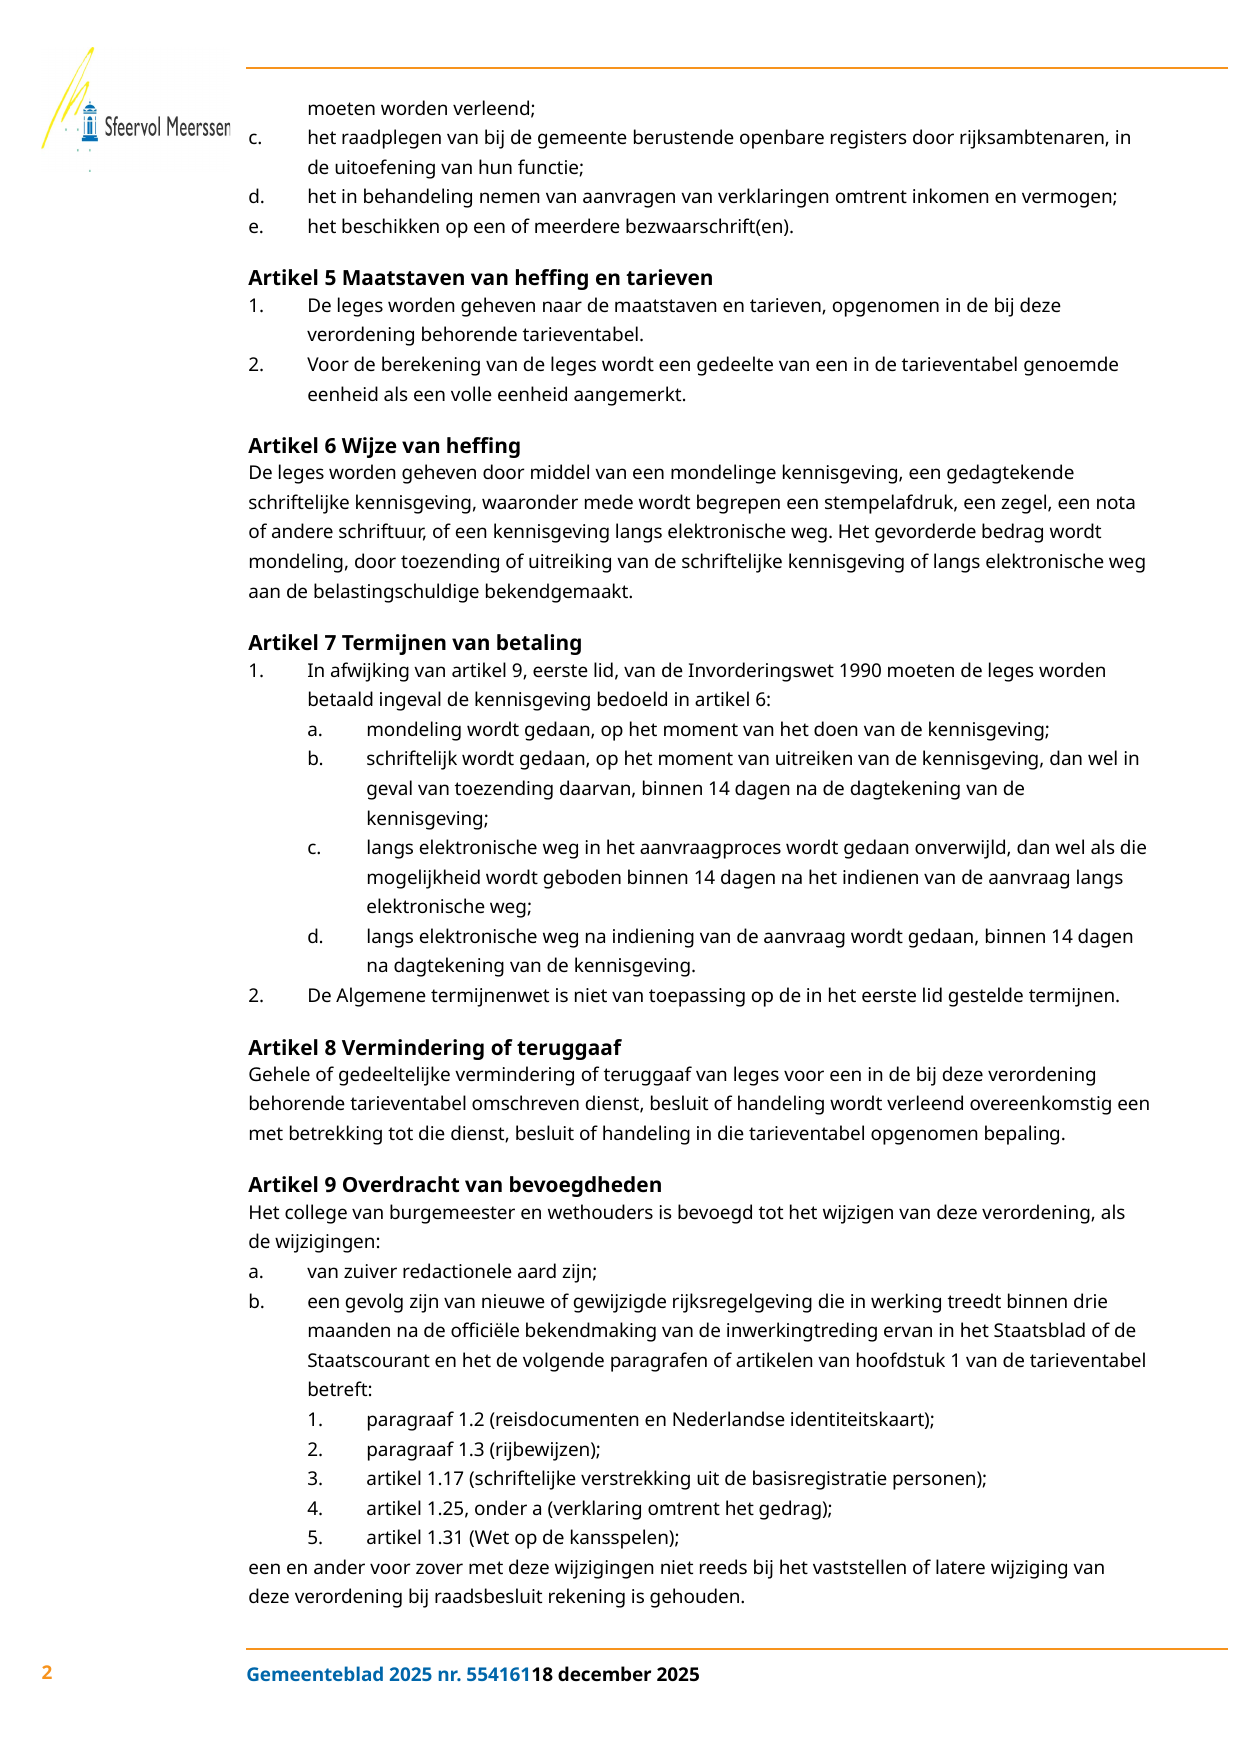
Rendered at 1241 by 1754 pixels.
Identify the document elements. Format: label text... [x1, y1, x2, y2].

text Gehele of gedeeltelijke vermindering of teruggaaf van leges voor een in de bij deze verordening behorende tarieventabel omschreven dienst, besluit of handeling wordt verleend overeenkomstig een met betrekking tot die dienst, besluit of handeling in die tarieventabel opgenomen bepaling. [248, 1061, 1152, 1146]
list In afwijking van artikel 9, eerste lid, van de Invorderingswet 1990 moeten de leges worden betaald ingeval de kennisgeving bedoeld in artikel 6: [248, 657, 1152, 712]
text Artikel 6 Wijze van heffing [248, 431, 1152, 459]
text Artikel 7 Termijnen van betaling [248, 628, 1152, 657]
list het beschikken op een of meerdere bezwaarschrift(en). [248, 213, 1152, 239]
list artikel 1.25, onder a (verklaring omtrent het gedrag); [307, 1495, 1152, 1521]
text Artikel 9 Overdracht van bevoegdheden [248, 1171, 1152, 1199]
list De leges worden geheven naar de maatstaven en tarieven, opgenomen in de bij deze verordening behorende tarieventabel. [248, 292, 1152, 347]
text Het college van burgemeester en wethouders is bevoegd tot het wijzigen van deze verordening, als de wijzigingen: [248, 1199, 1152, 1254]
list mondeling wordt gedaan, op het moment van het doen van de kennisgeving; [307, 716, 1152, 742]
list artikel 1.31 (Wet op de kansspelen); [307, 1524, 1152, 1550]
list De Algemene termijnenwet is niet van toepassing op de in het eerste lid gestelde termijnen. [248, 982, 1152, 1008]
list moeten worden verleend; [248, 95, 1152, 121]
list het raadplegen van bij de gemeente berustende openbare registers door rijksambtenaren, in de uitoefening van hun functie; [248, 124, 1152, 180]
list het in behandeling nemen van aanvragen van verklaringen omtrent inkomen en vermogen; [248, 183, 1152, 209]
list een gevolg zijn van nieuwe of gewijzigde rijksregelgeving die in werking treedt binnen drie maanden na de officiële bekendmaking van de inwerkingtreding ervan in het Staatsblad of de Staatscourant en het de volgende paragrafen of artikelen van hoofdstuk 1 van de tarieventabel betreft: [248, 1288, 1152, 1402]
list paragraaf 1.3 (rijbewijzen); [307, 1436, 1152, 1461]
text Artikel 8 Vermindering of teruggaaf [248, 1033, 1152, 1061]
list Voor de berekening van de leges wordt een gedeelte van een in de tarieventabel genoemde eenheid als een volle eenheid aangemerkt. [248, 351, 1152, 406]
list schriftelijk wordt gedaan, op het moment van uitreiken van de kennisgeving, dan wel in geval van toezending daarvan, binnen 14 dagen na de dagtekening van de kennisgeving; [307, 746, 1152, 830]
picture [41, 47, 231, 172]
list paragraaf 1.2 (reisdocumenten en Nederlandse identiteitskaart); [307, 1406, 1152, 1432]
list langs elektronische weg na indiening van de aanvraag wordt gedaan, binnen 14 dagen na dagtekening van de kennisgeving. [307, 923, 1152, 978]
list van zuiver redactionele aard zijn; [248, 1258, 1152, 1284]
list langs elektronische weg in het aanvraagproces wordt gedaan onverwijld, dan wel als die mogelijkheid wordt geboden binnen 14 dagen na het indienen van de aanvraag langs elektronische weg; [307, 834, 1152, 919]
text Artikel 5 Maatstaven van heffing en tarieven [248, 263, 1152, 292]
text een en ander voor zover met deze wijzigingen niet reeds bij het vaststellen of latere wijziging van deze verordening bij raadsbesluit rekening is gehouden. [248, 1554, 1152, 1609]
list artikel 1.17 (schriftelijke verstrekking uit de basisregistratie personen); [307, 1465, 1152, 1491]
text De leges worden geheven door middel van een mondelinge kennisgeving, een gedagtekende schriftelijke kennisgeving, waaronder mede wordt begrepen een stempelafdruk, een zegel, een nota of andere schriftuur, of een kennisgeving langs elektronische weg. Het gevorderde bedrag wordt mondeling, door toezending of uitreiking van de schriftelijke kennisgeving of langs elektronische weg aan de belastingschuldige bekendgemaakt. [248, 459, 1152, 604]
